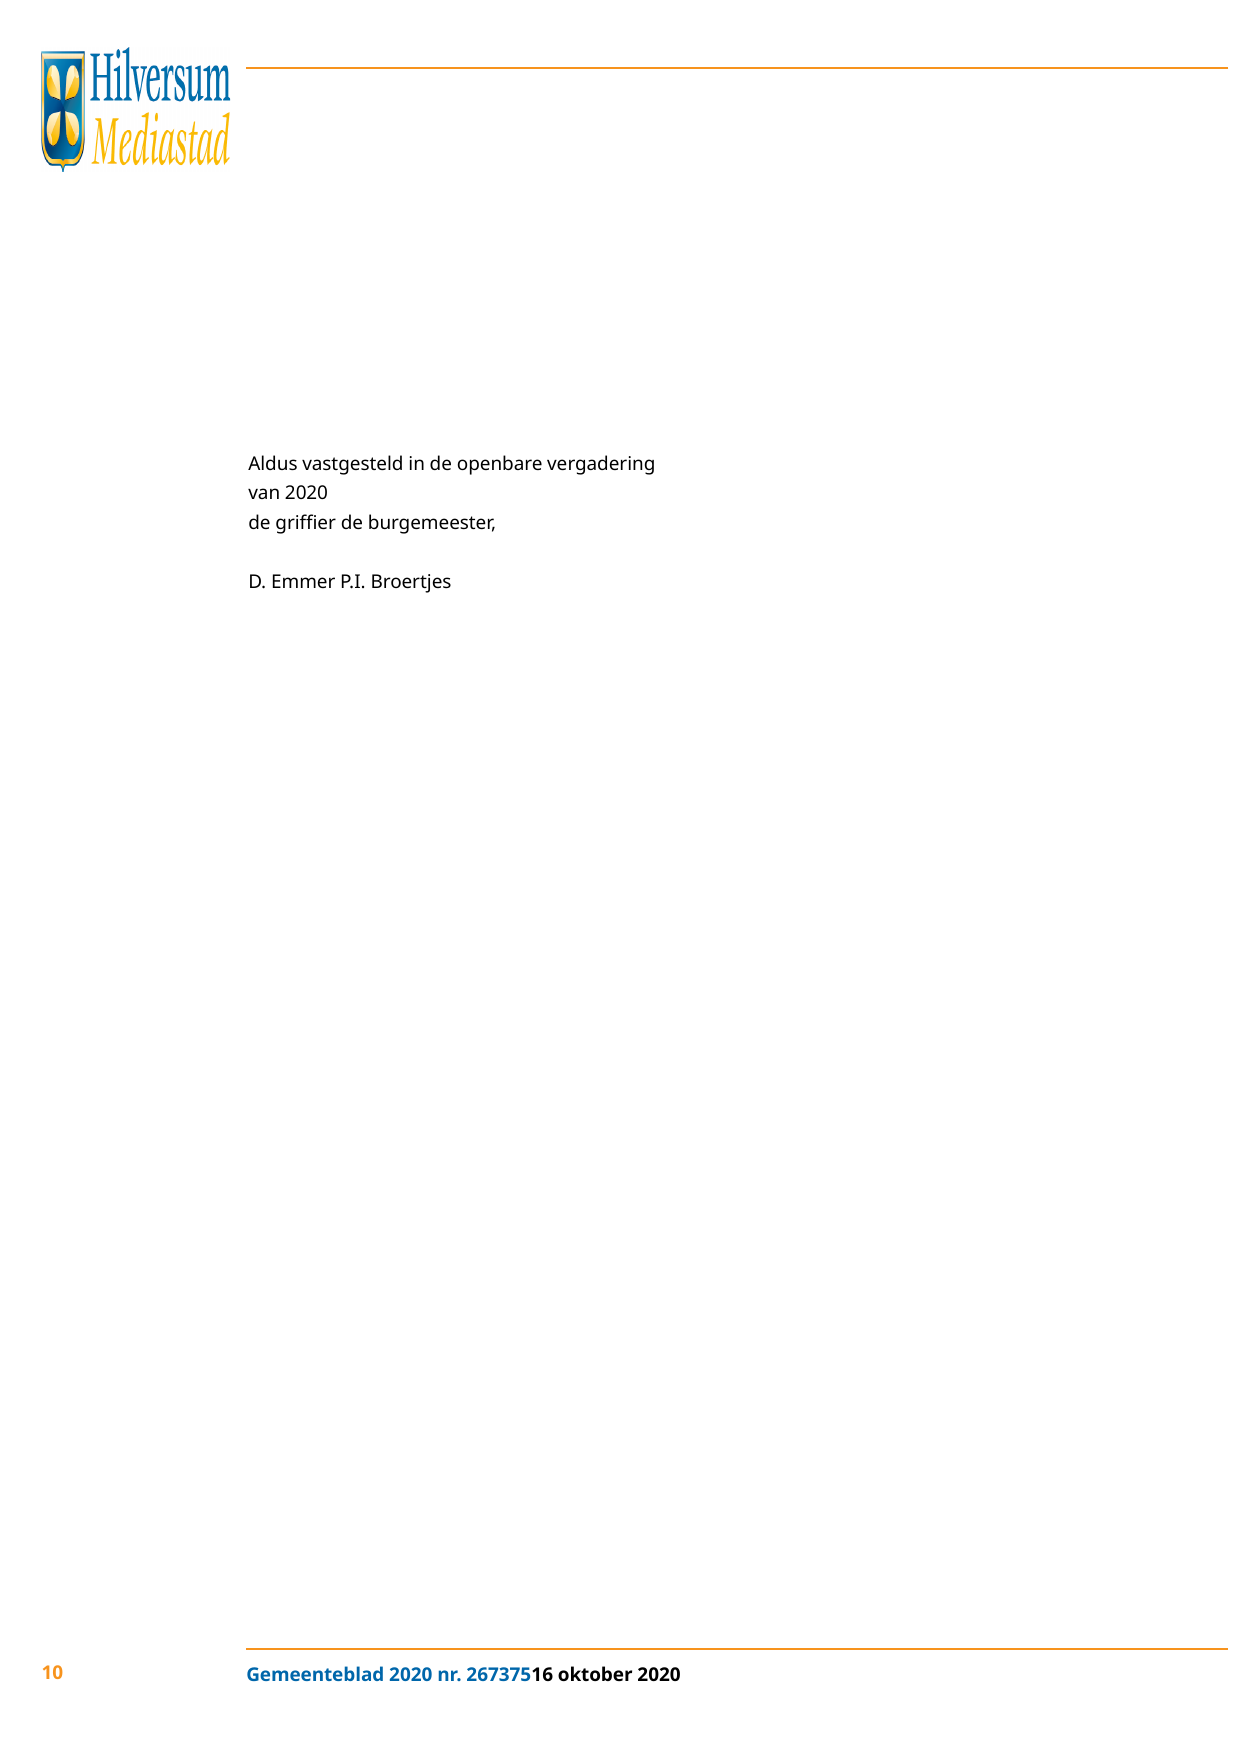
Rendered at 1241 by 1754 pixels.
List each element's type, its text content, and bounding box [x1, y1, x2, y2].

picture [41, 47, 231, 172]
text Aldus vastgesteld in de openbare vergadering [248, 450, 1152, 476]
text de griffier de burgemeester, [248, 509, 1152, 535]
text van 2020 [248, 479, 1152, 505]
text D. Emmer P.I. Broertjes [248, 568, 1152, 594]
